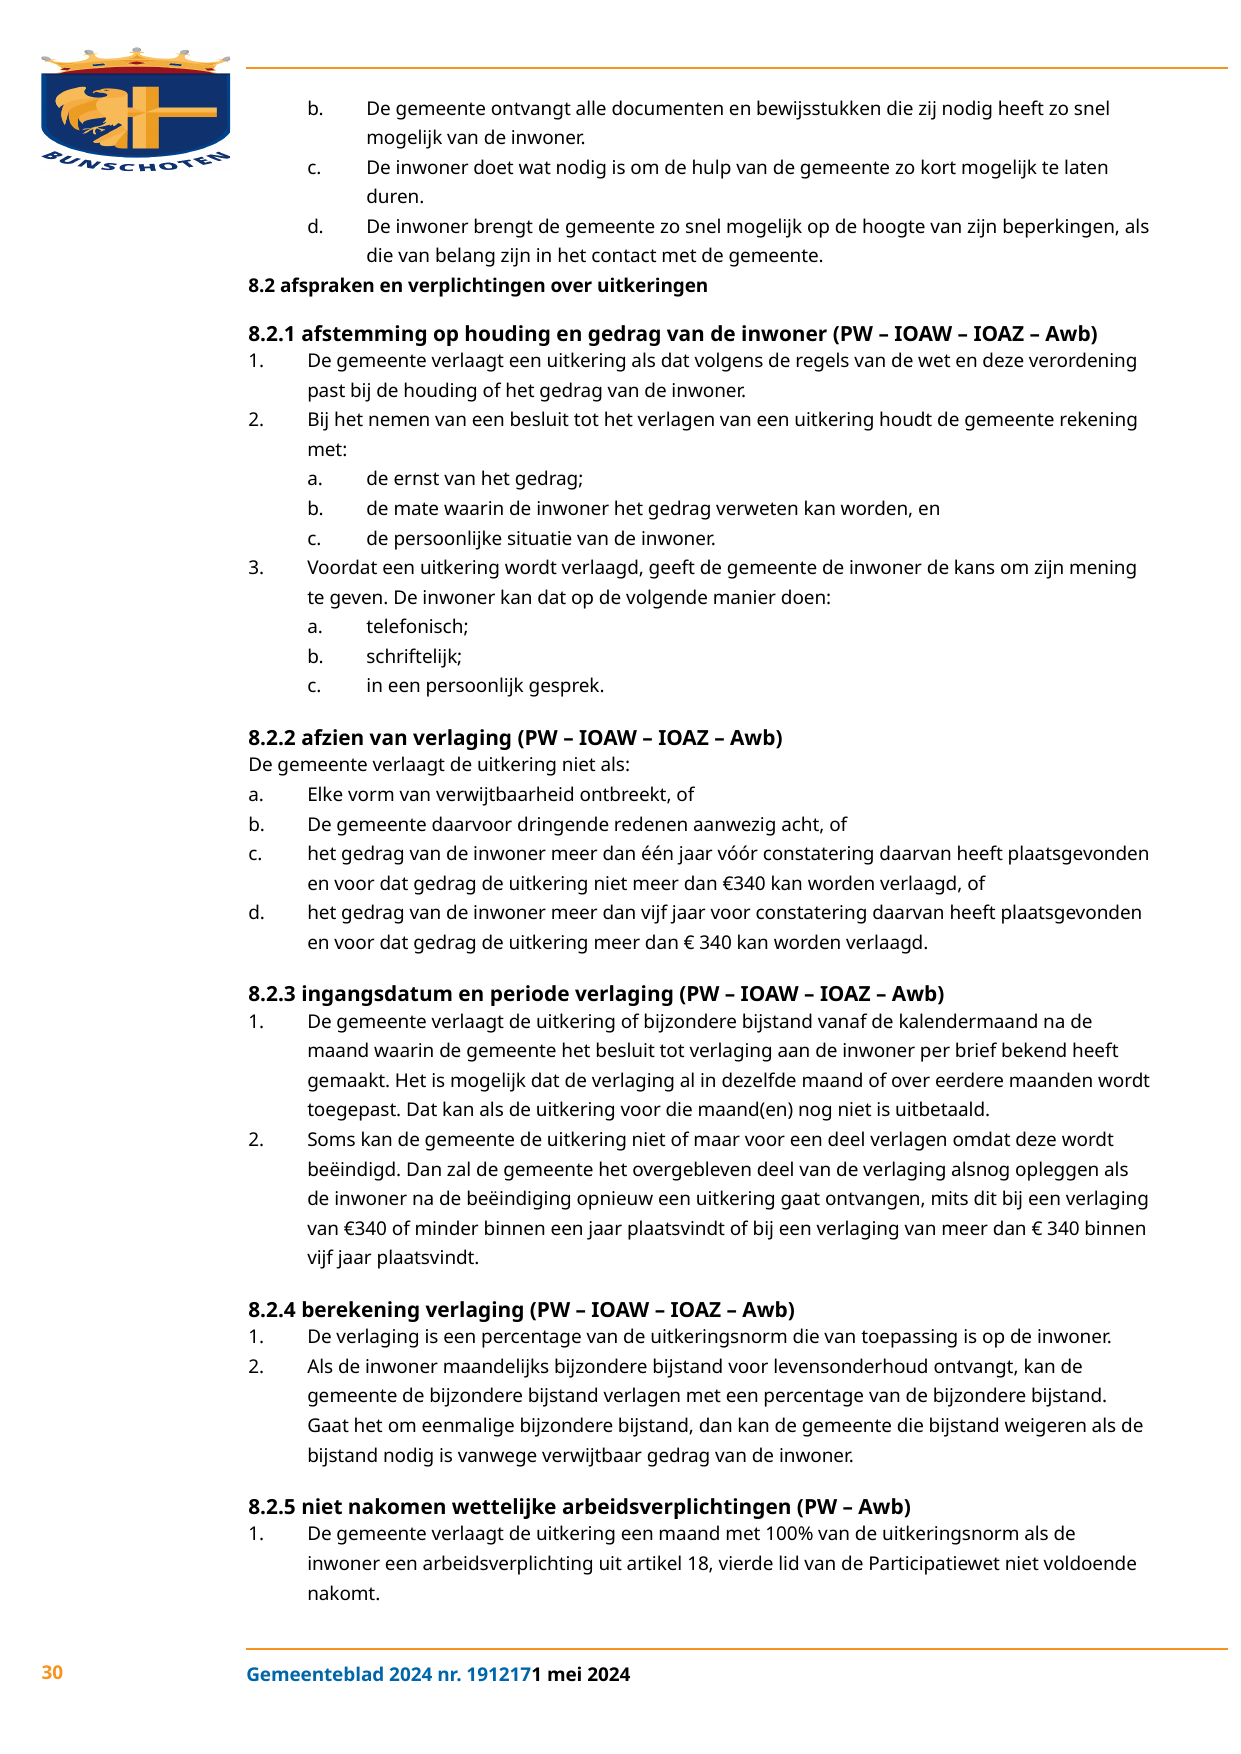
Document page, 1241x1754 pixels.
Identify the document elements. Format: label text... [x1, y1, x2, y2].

text 8.2.4 berekening verlaging (PW – IOAW – IOAZ – Awb) [248, 1295, 1152, 1323]
list Bij het nemen van een besluit tot het verlagen van een uitkering houdt de gemeente rekening met: [248, 406, 1152, 462]
list Soms kan de gemeente de uitkering niet of maar voor een deel verlagen omdat deze wordt beëindigd. Dan zal de gemeente het overgebleven deel van de verlaging alsnog opleggen als de inwoner na de beëindiging opnieuw een uitkering gaat ontvangen, mits dit bij een verlaging van €340 of minder binnen een jaar plaatsvindt of bij een verlaging van meer dan € 340 binnen vijf jaar plaatsvindt. [248, 1126, 1152, 1270]
list de mate waarin de inwoner het gedrag verweten kan worden, en [307, 495, 1152, 521]
text De gemeente verlaagt de uitkering niet als: [248, 752, 1152, 777]
list De gemeente daarvoor dringende redenen aanwezig acht, of [248, 811, 1152, 836]
list de persoonlijke situatie van de inwoner. [307, 525, 1152, 551]
list De gemeente ontvangt alle documenten en bewijsstukken die zij nodig heeft zo snel mogelijk van de inwoner. [307, 95, 1152, 150]
list het gedrag van de inwoner meer dan vijf jaar voor constatering daarvan heeft plaatsgevonden en voor dat gedrag de uitkering meer dan € 340 kan worden verlaagd. [248, 899, 1152, 955]
list De inwoner brengt de gemeente zo snel mogelijk op de hoogte van zijn beperkingen, als die van belang zijn in het contact met de gemeente. [307, 213, 1152, 268]
picture [41, 47, 231, 172]
list De inwoner doet wat nodig is om de hulp van de gemeente zo kort mogelijk te laten duren. [307, 154, 1152, 209]
list De verlaging is een percentage van de uitkeringsnorm die van toepassing is op de inwoner. [248, 1323, 1152, 1349]
list Voordat een uitkering wordt verlaagd, geeft de gemeente de inwoner de kans om zijn mening te geven. De inwoner kan dat op de volgende manier doen: [248, 554, 1152, 610]
text 8.2.2 afzien van verlaging (PW – IOAW – IOAZ – Awb) [248, 723, 1152, 752]
text 8.2.3 ingangsdatum en periode verlaging (PW – IOAW – IOAZ – Awb) [248, 979, 1152, 1008]
list schriftelijk; [307, 643, 1152, 669]
text 8.2.5 niet nakomen wettelijke arbeidsverplichtingen (PW – Awb) [248, 1492, 1152, 1521]
list de ernst van het gedrag; [307, 466, 1152, 491]
text 8.2.1 afstemming op houding en gedrag van de inwoner (PW – IOAW – IOAZ – Awb) [248, 319, 1152, 347]
list De gemeente verlaagt de uitkering een maand met 100% van de uitkeringsnorm als de inwoner een arbeidsverplichting uit artikel 18, vierde lid van de Participatiewet niet voldoende nakomt. [248, 1521, 1152, 1606]
list in een persoonlijk gesprek. [307, 673, 1152, 698]
list Elke vorm van verwijtbaarheid ontbreekt, of [248, 781, 1152, 807]
list het gedrag van de inwoner meer dan één jaar vóór constatering daarvan heeft plaatsgevonden en voor dat gedrag de uitkering niet meer dan €340 kan worden verlaagd, of [248, 840, 1152, 896]
list De gemeente verlaagt een uitkering als dat volgens de regels van de wet en deze verordening past bij de houding of het gedrag van de inwoner. [248, 347, 1152, 403]
text 8.2 afspraken en verplichtingen over uitkeringen [248, 272, 1152, 298]
list Als de inwoner maandelijks bijzondere bijstand voor levensonderhoud ontvangt, kan de gemeente de bijzondere bijstand verlagen met een percentage van de bijzondere bijstand. Gaat het om eenmalige bijzondere bijstand, dan kan de gemeente die bijstand weigeren als de bijstand nodig is vanwege verwijtbaar gedrag van de inwoner. [248, 1353, 1152, 1467]
list De gemeente verlaagt de uitkering of bijzondere bijstand vanaf de kalendermaand na de maand waarin de gemeente het besluit tot verlaging aan de inwoner per brief bekend heeft gemaakt. Het is mogelijk dat de verlaging al in dezelfde maand of over eerdere maanden wordt toegepast. Dat kan als de uitkering voor die maand(en) nog niet is uitbetaald. [248, 1008, 1152, 1122]
list telefonisch; [307, 613, 1152, 639]
